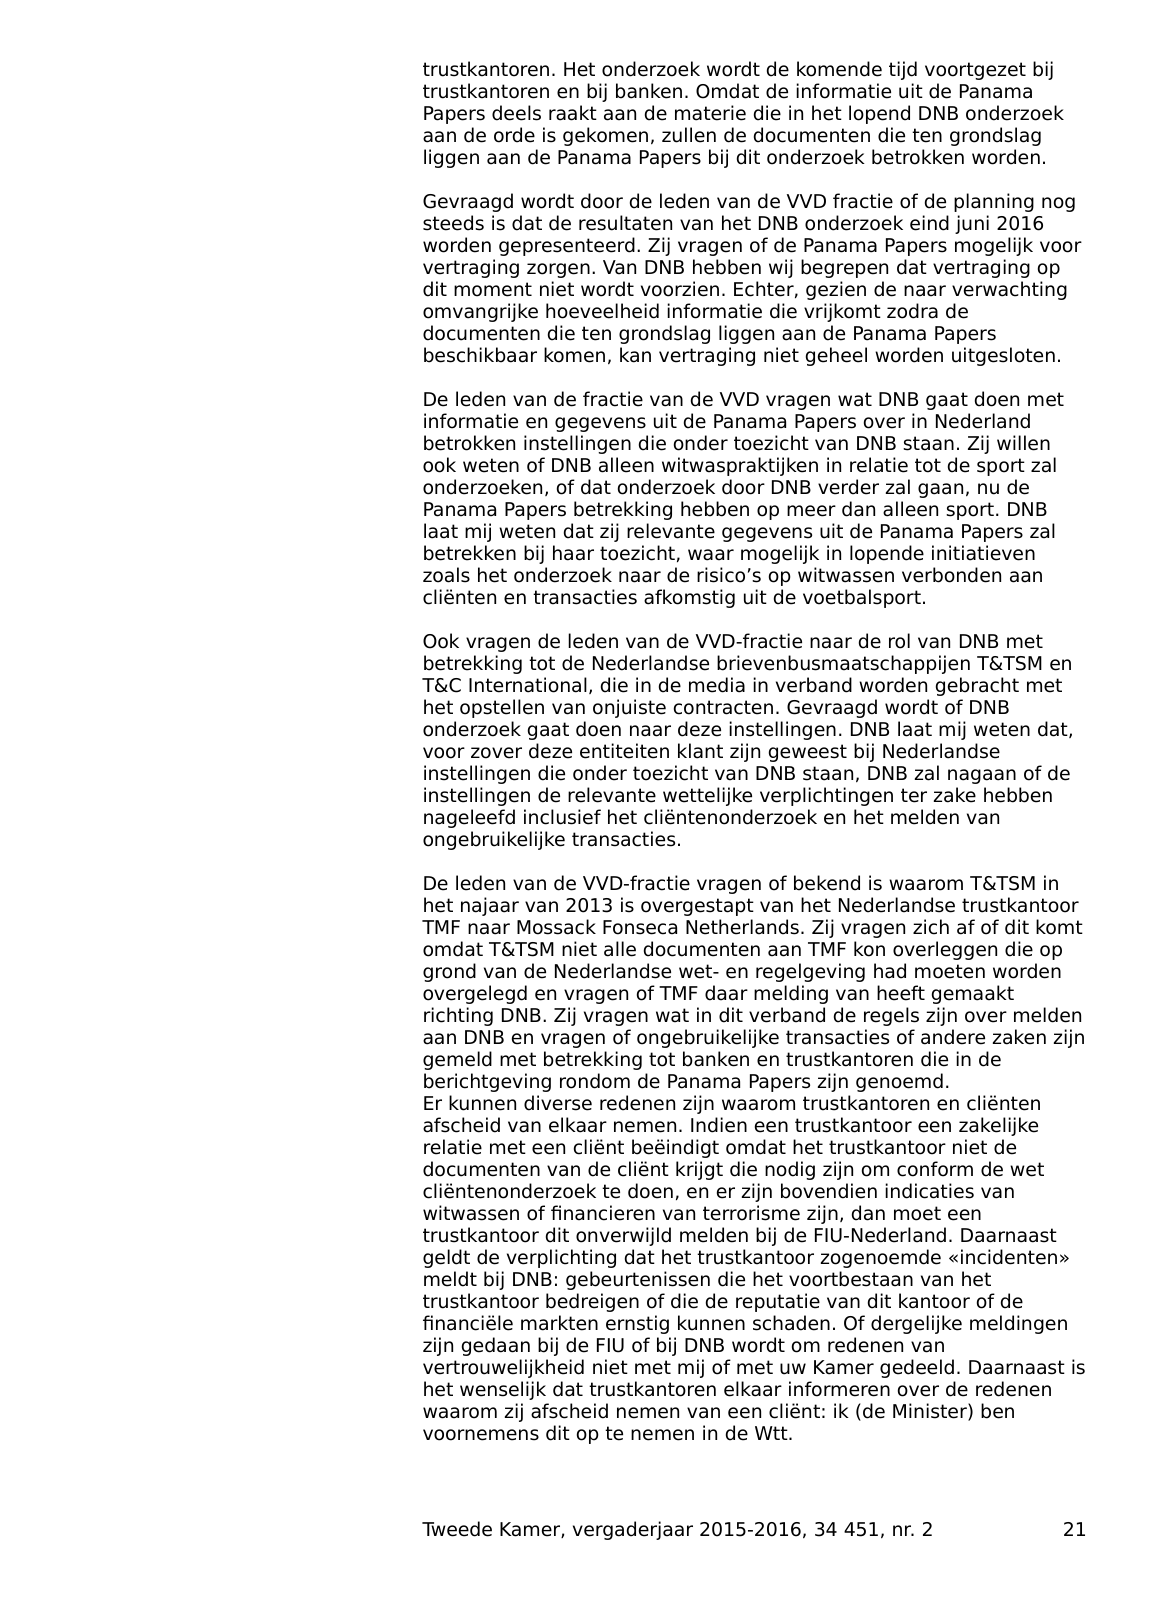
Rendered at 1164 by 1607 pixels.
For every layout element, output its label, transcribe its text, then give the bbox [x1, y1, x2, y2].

text Gevraagd wordt door de leden van de VVD fractie of de planning nog steeds is dat de resultaten van het DNB onderzoek eind juni 2016 worden gepresenteerd. Zij vragen of de Panama Papers mogelijk voor vertraging zorgen. Van DNB hebben wij begrepen dat vertraging op dit moment niet wordt voorzien. Echter, gezien de naar verwachting omvangrijke hoeveelheid informatie die vrijkomt zodra de documenten die ten grondslag liggen aan de Panama Papers beschikbaar komen, kan vertraging niet geheel worden uitgesloten. [422, 191, 1087, 367]
text trustkantoren. Het onderzoek wordt de komende tijd voortgezet bij trustkantoren en bij banken. Omdat de informatie uit de Panama Papers deels raakt aan de materie die in het lopend DNB onderzoek aan de orde is gekomen, zullen de documenten die ten grondslag liggen aan de Panama Papers bij dit onderzoek betrokken worden. [422, 59, 1087, 169]
text Er kunnen diverse redenen zijn waarom trustkantoren en cliënten afscheid van elkaar nemen. Indien een trustkantoor een zakelijke relatie met een cliënt beëindigt omdat het trustkantoor niet de documenten van de cliënt krijgt die nodig zijn om conform de wet cliëntenonderzoek te doen, en er zijn bovendien indicaties van witwassen of financieren van terrorisme zijn, dan moet een trustkantoor dit onverwijld melden bij de FIU-Nederland. Daarnaast geldt de verplichting dat het trustkantoor zogenoemde «incidenten» meldt bij DNB: gebeurtenissen die het voortbestaan van het trustkantoor bedreigen of die de reputatie van dit kantoor of de financiële markten ernstig kunnen schaden. Of dergelijke meldingen zijn gedaan bij de FIU of bij DNB wordt om redenen van vertrouwelijkheid niet met mij of met uw Kamer gedeeld. Daarnaast is het wenselijk dat trustkantoren elkaar informeren over de redenen waarom zij afscheid nemen van een cliënt: ik (de Minister) ben voornemens dit op te nemen in de Wtt. [422, 1093, 1087, 1444]
text Ook vragen de leden van de VVD-fractie naar de rol van DNB met betrekking tot de Nederlandse brievenbusmaatschappijen T&TSM en T&C International, die in de media in verband worden gebracht met het opstellen van onjuiste contracten. Gevraagd wordt of DNB onderzoek gaat doen naar deze instellingen. DNB laat mij weten dat, voor zover deze entiteiten klant zijn geweest bij Nederlandse instellingen die onder toezicht van DNB staan, DNB zal nagaan of de instellingen de relevante wettelijke verplichtingen ter zake hebben nageleefd inclusief het cliëntenonderzoek en het melden van ongebruikelijke transacties. [422, 631, 1087, 851]
text De leden van de VVD-fractie vragen of bekend is waarom T&TSM in het najaar van 2013 is overgestapt van het Nederlandse trustkantoor TMF naar Mossack Fonseca Netherlands. Zij vragen zich af of dit komt omdat T&TSM niet alle documenten aan TMF kon overleggen die op grond van de Nederlandse wet- en regelgeving had moeten worden overgelegd en vragen of TMF daar melding van heeft gemaakt richting DNB. Zij vragen wat in dit verband de regels zijn over melden aan DNB en vragen of ongebruikelijke transacties of andere zaken zijn gemeld met betrekking tot banken en trustkantoren die in de berichtgeving rondom de Panama Papers zijn genoemd. [422, 873, 1087, 1093]
text De leden van de fractie van de VVD vragen wat DNB gaat doen met informatie en gegevens uit de Panama Papers over in Nederland betrokken instellingen die onder toezicht van DNB staan. Zij willen ook weten of DNB alleen witwaspraktijken in relatie tot de sport zal onderzoeken, of dat onderzoek door DNB verder zal gaan, nu de Panama Papers betrekking hebben op meer dan alleen sport. DNB laat mij weten dat zij relevante gegevens uit de Panama Papers zal betrekken bij haar toezicht, waar mogelijk in lopende initiatieven zoals het onderzoek naar de risico’s op witwassen verbonden aan cliënten en transacties afkomstig uit de voetbalsport. [422, 389, 1087, 609]
